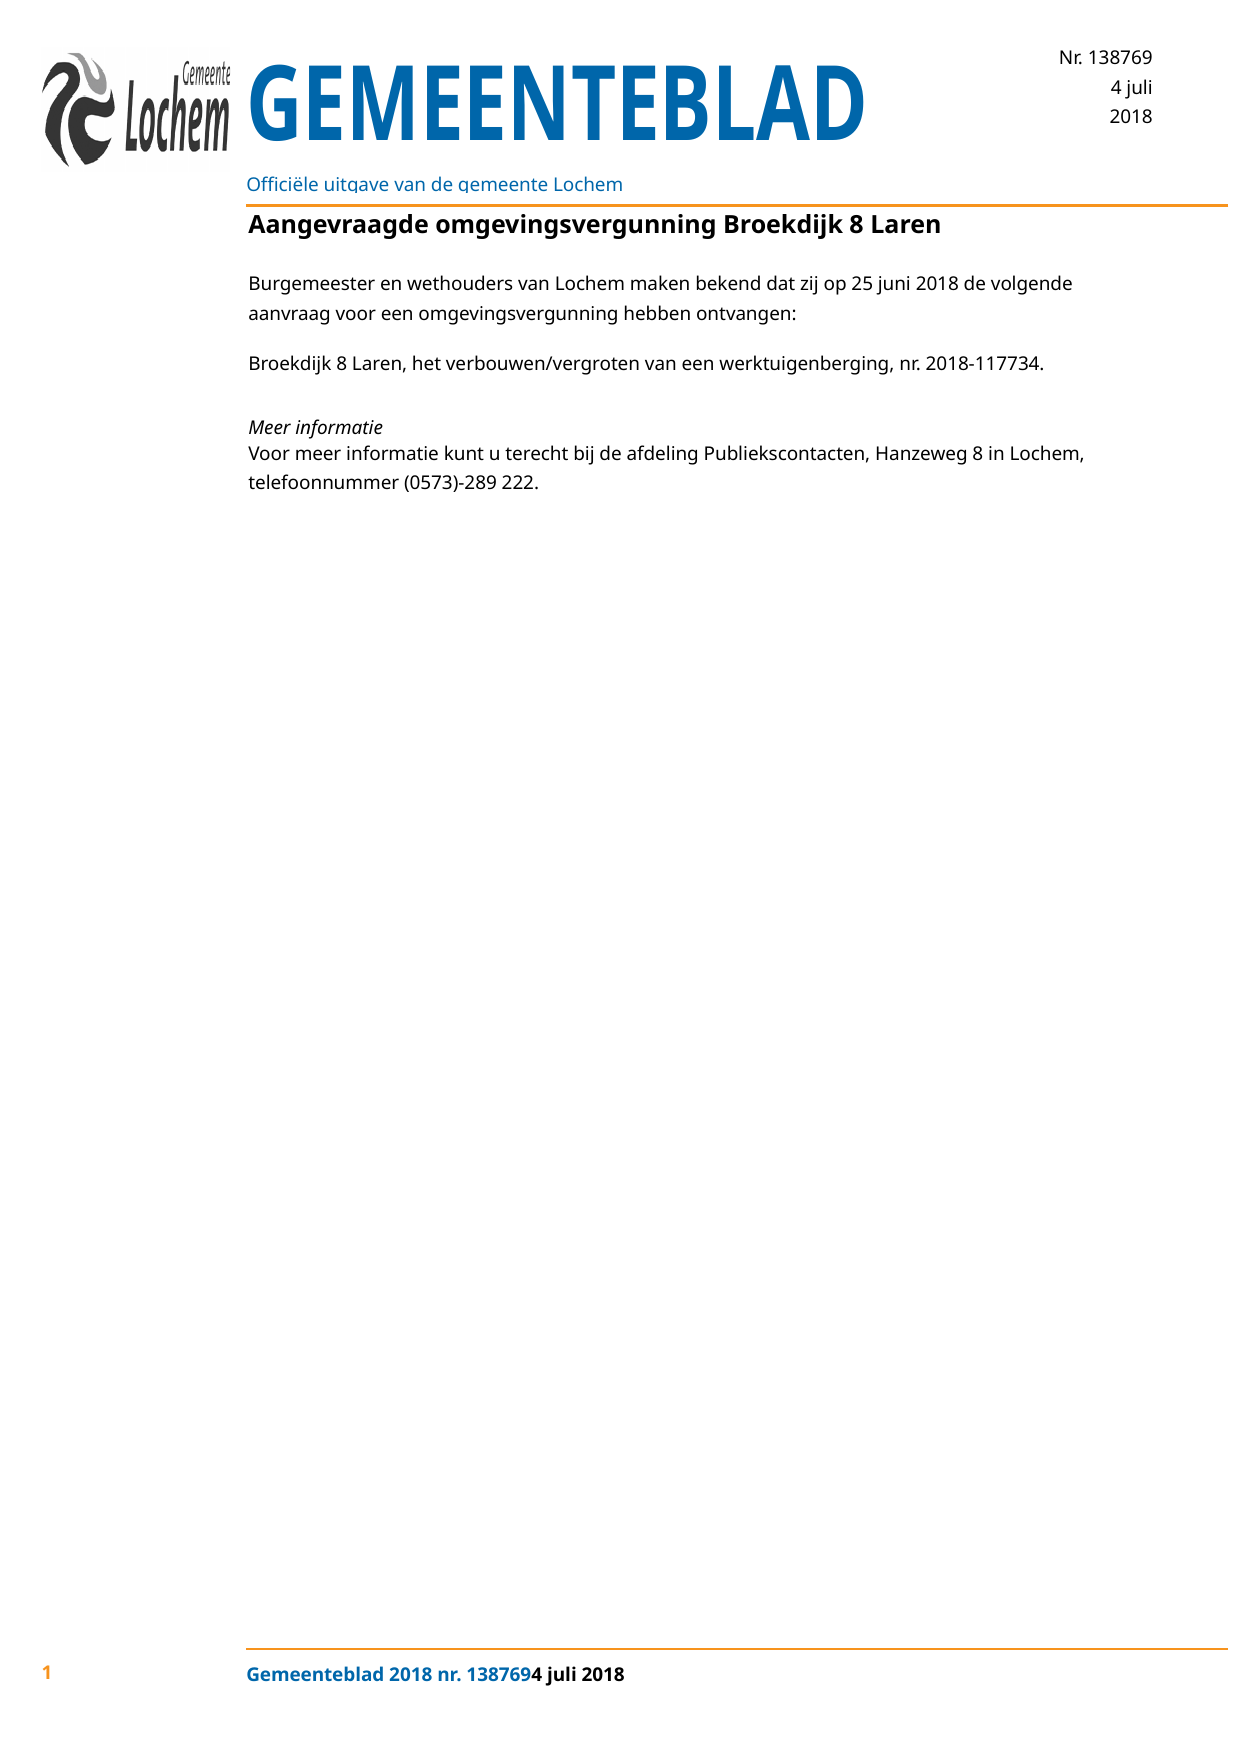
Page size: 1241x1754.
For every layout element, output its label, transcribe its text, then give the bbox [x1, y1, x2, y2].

picture [41, 47, 231, 172]
text Aangevraagde omgevingsvergunning Broekdijk 8 Laren [248, 207, 1152, 241]
text Broekdijk 8 Laren, het verbouwen/vergroten van een werktuigenberging, nr. 2018-117734. [248, 350, 1152, 376]
text Meer informatie [248, 414, 1152, 440]
text Burgemeester en wethouders van Lochem maken bekend dat zij op 25 juni 2018 de volgende aanvraag voor een omgevingsvergunning hebben ontvangen: [248, 270, 1152, 326]
text Voor meer informatie kunt u terecht bij de afdeling Publiekscontacten, Hanzeweg 8 in Lochem, telefoonnummer (0573)-289 222. [248, 440, 1152, 495]
